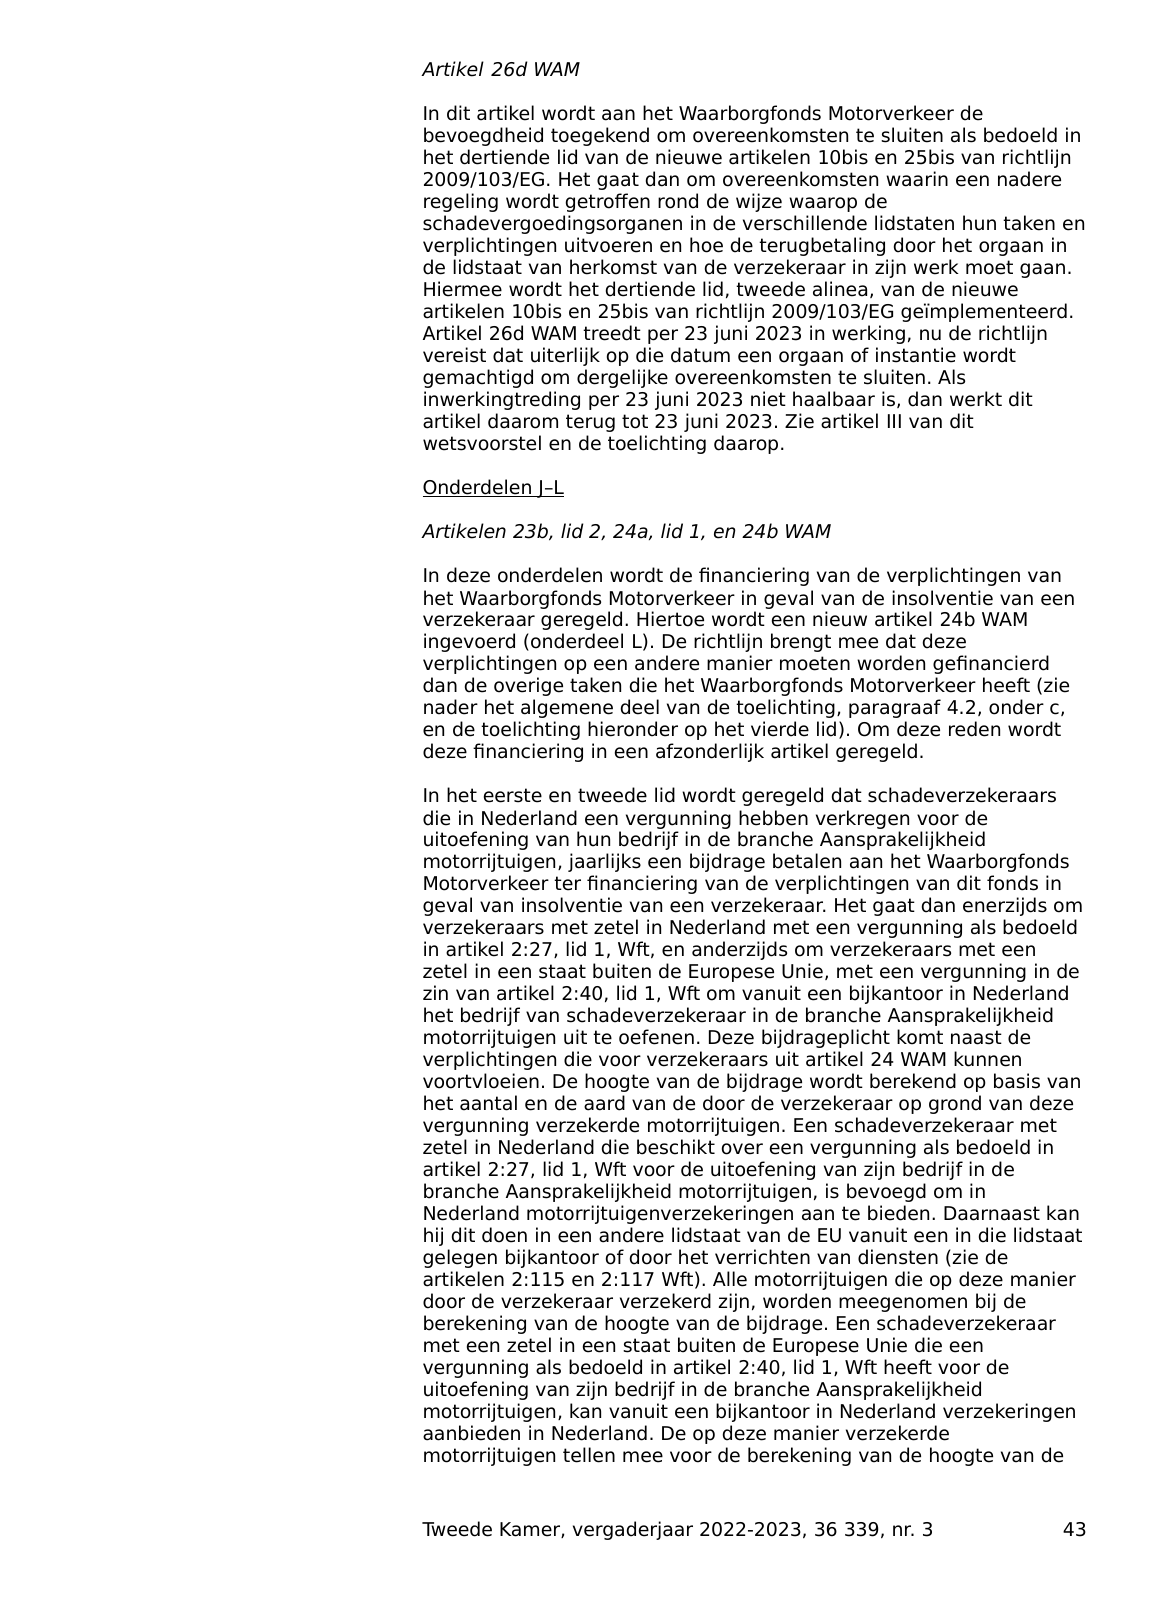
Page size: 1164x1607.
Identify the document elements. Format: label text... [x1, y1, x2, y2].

subtitle Artikel 26d WAM [422, 59, 1087, 81]
text In dit artikel wordt aan het Waarborgfonds Motorverkeer de bevoegdheid toegekend om overeenkomsten te sluiten als bedoeld in het dertiende lid van de nieuwe artikelen 10bis en 25bis van richtlijn 2009/103/EG. Het gaat dan om overeenkomsten waarin een nadere regeling wordt getroffen rond de wijze waarop de schadevergoedingsorganen in de verschillende lidstaten hun taken en verplichtingen uitvoeren en hoe de terugbetaling door het orgaan in de lidstaat van herkomst van de verzekeraar in zijn werk moet gaan. Hiermee wordt het dertiende lid, tweede alinea, van de nieuwe artikelen 10bis en 25bis van richtlijn 2009/103/EG geïmplementeerd. Artikel 26d WAM treedt per 23 juni 2023 in werking, nu de richtlijn vereist dat uiterlijk op die datum een orgaan of instantie wordt gemachtigd om dergelijke overeenkomsten te sluiten. Als inwerkingtreding per 23 juni 2023 niet haalbaar is, dan werkt dit artikel daarom terug tot 23 juni 2023. Zie artikel III van dit wetsvoorstel en de toelichting daarop. [422, 103, 1087, 455]
text In deze onderdelen wordt de financiering van de verplichtingen van het Waarborgfonds Motorverkeer in geval van de insolventie van een verzekeraar geregeld. Hiertoe wordt een nieuw artikel 24b WAM ingevoerd (onderdeel L). De richtlijn brengt mee dat deze verplichtingen op een andere manier moeten worden gefinancierd dan de overige taken die het Waarborgfonds Motorverkeer heeft (zie nader het algemene deel van de toelichting, paragraaf 4.2, onder c, en de toelichting hieronder op het vierde lid). Om deze reden wordt deze financiering in een afzonderlijk artikel geregeld. [422, 565, 1087, 763]
subtitle Onderdelen J–L [422, 477, 1087, 499]
text In het eerste en tweede lid wordt geregeld dat schadeverzekeraars die in Nederland een vergunning hebben verkregen voor de uitoefening van hun bedrijf in de branche Aansprakelijkheid motorrijtuigen, jaarlijks een bijdrage betalen aan het Waarborgfonds Motorverkeer ter financiering van de verplichtingen van dit fonds in geval van insolventie van een verzekeraar. Het gaat dan enerzijds om verzekeraars met zetel in Nederland met een vergunning als bedoeld in artikel 2:27, lid 1, Wft, en anderzijds om verzekeraars met een zetel in een staat buiten de Europese Unie, met een vergunning in de zin van artikel 2:40, lid 1, Wft om vanuit een bijkantoor in Nederland het bedrijf van schadeverzekeraar in de branche Aansprakelijkheid motorrijtuigen uit te oefenen. Deze bijdrageplicht komt naast de verplichtingen die voor verzekeraars uit artikel 24 WAM kunnen voortvloeien. De hoogte van de bijdrage wordt berekend op basis van het aantal en de aard van de door de verzekeraar op grond van deze vergunning verzekerde motorrijtuigen. Een schadeverzekeraar met zetel in Nederland die beschikt over een vergunning als bedoeld in artikel 2:27, lid 1, Wft voor de uitoefening van zijn bedrijf in de branche Aansprakelijkheid motorrijtuigen, is bevoegd om in Nederland motorrijtuigenverzekeringen aan te bieden. Daarnaast kan hij dit doen in een andere lidstaat van de EU vanuit een in die lidstaat gelegen bijkantoor of door het verrichten van diensten (zie de artikelen 2:115 en 2:117 Wft). Alle motorrijtuigen die op deze manier door de verzekeraar verzekerd zijn, worden meegenomen bij de berekening van de hoogte van de bijdrage. Een schadeverzekeraar met een zetel in een staat buiten de Europese Unie die een vergunning als bedoeld in artikel 2:40, lid 1, Wft heeft voor de uitoefening van zijn bedrijf in de branche Aansprakelijkheid motorrijtuigen, kan vanuit een bijkantoor in Nederland verzekeringen aanbieden in Nederland. De op deze manier verzekerde motorrijtuigen tellen mee voor de berekening van de hoogte van de [422, 785, 1087, 1467]
subtitle Artikelen 23b, lid 2, 24a, lid 1, en 24b WAM [422, 521, 1087, 543]
